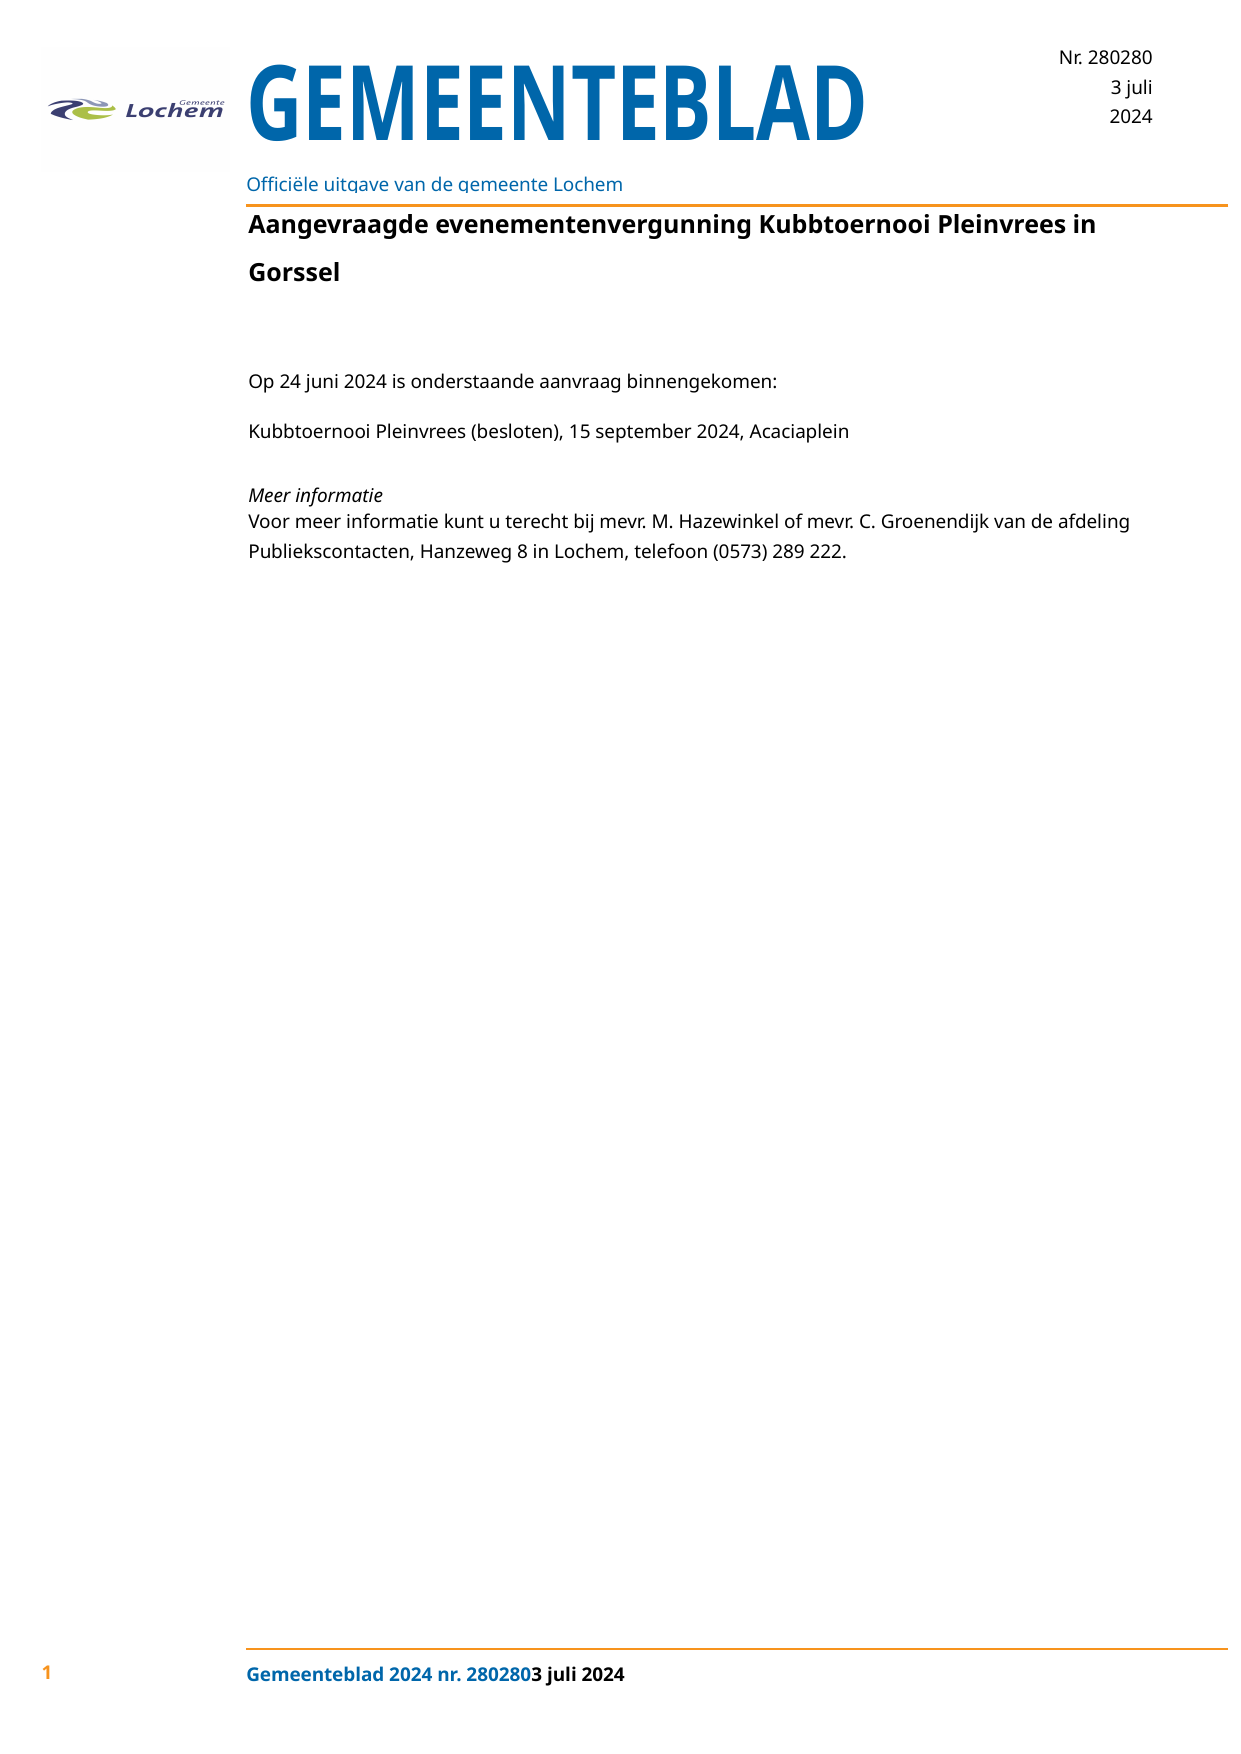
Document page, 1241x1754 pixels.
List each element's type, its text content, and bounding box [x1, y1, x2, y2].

text Voor meer informatie kunt u terecht bij mevr. M. Hazewinkel of mevr. C. Groenendijk van de afdeling Publiekscontacten, Hanzeweg 8 in Lochem, telefoon (0573) 289 222. [248, 508, 1152, 564]
text Op 24 juni 2024 is onderstaande aanvraag binnengekomen: [248, 368, 1152, 394]
picture [41, 47, 231, 172]
text Aangevraagde evenementenvergunning Kubbtoernooi Pleinvrees in Gorssel [248, 207, 1152, 288]
text Meer informatie [248, 483, 1152, 508]
text Kubbtoernooi Pleinvrees (besloten), 15 september 2024, Acaciaplein [248, 419, 1152, 444]
